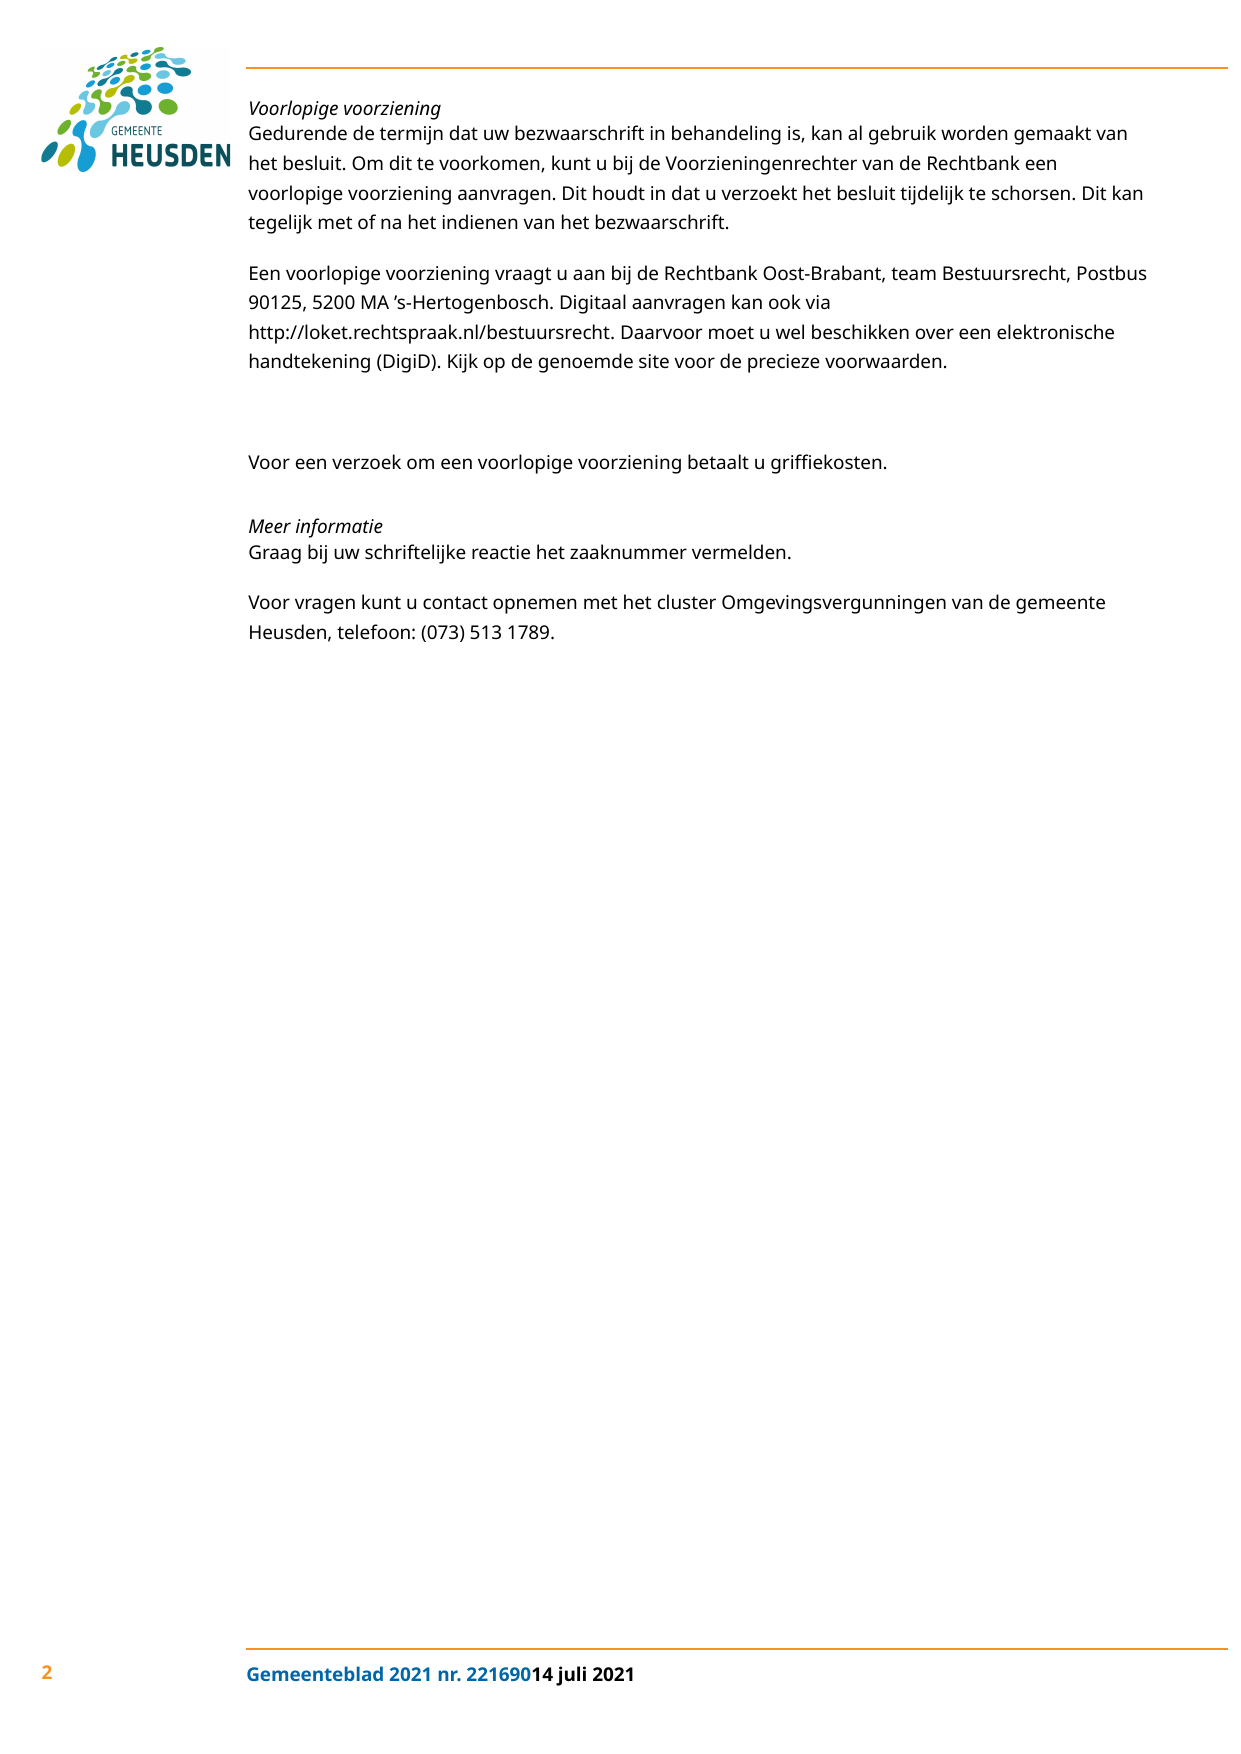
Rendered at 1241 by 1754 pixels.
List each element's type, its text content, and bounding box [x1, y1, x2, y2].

picture [41, 47, 231, 172]
text Voor vragen kunt u contact opnemen met het cluster Omgevingsvergunningen van de gemeente Heusden, telefoon: (073) 513 1789. [248, 589, 1152, 645]
text Meer informatie [248, 513, 1152, 539]
text Voorlopige voorziening [248, 95, 1152, 121]
text Gedurende de termijn dat uw bezwaarschrift in behandeling is, kan al gebruik worden gemaakt van het besluit. Om dit te voorkomen, kunt u bij de Voorzieningenrechter van de Rechtbank een voorlopige voorziening aanvragen. Dit houdt in dat u verzoekt het besluit tijdelijk te schorsen. Dit kan tegelijk met of na het indienen van het bezwaarschrift. [248, 121, 1152, 235]
text Graag bij uw schriftelijke reactie het zaaknummer vermelden. [248, 539, 1152, 565]
text Voor een verzoek om een voorlopige voorziening betaalt u griffiekosten. [248, 449, 1152, 475]
text Een voorlopige voorziening vraagt u aan bij de Rechtbank Oost-Brabant, team Bestuursrecht, Postbus 90125, 5200 MA ’s-Hertogenbosch. Digitaal aanvragen kan ook via http://loket.rechtspraak.nl/bestuursrecht. Daarvoor moet u wel beschikken over een elektronische handtekening (DigiD). Kijk op de genoemde site voor de precieze voorwaarden. [248, 260, 1152, 374]
